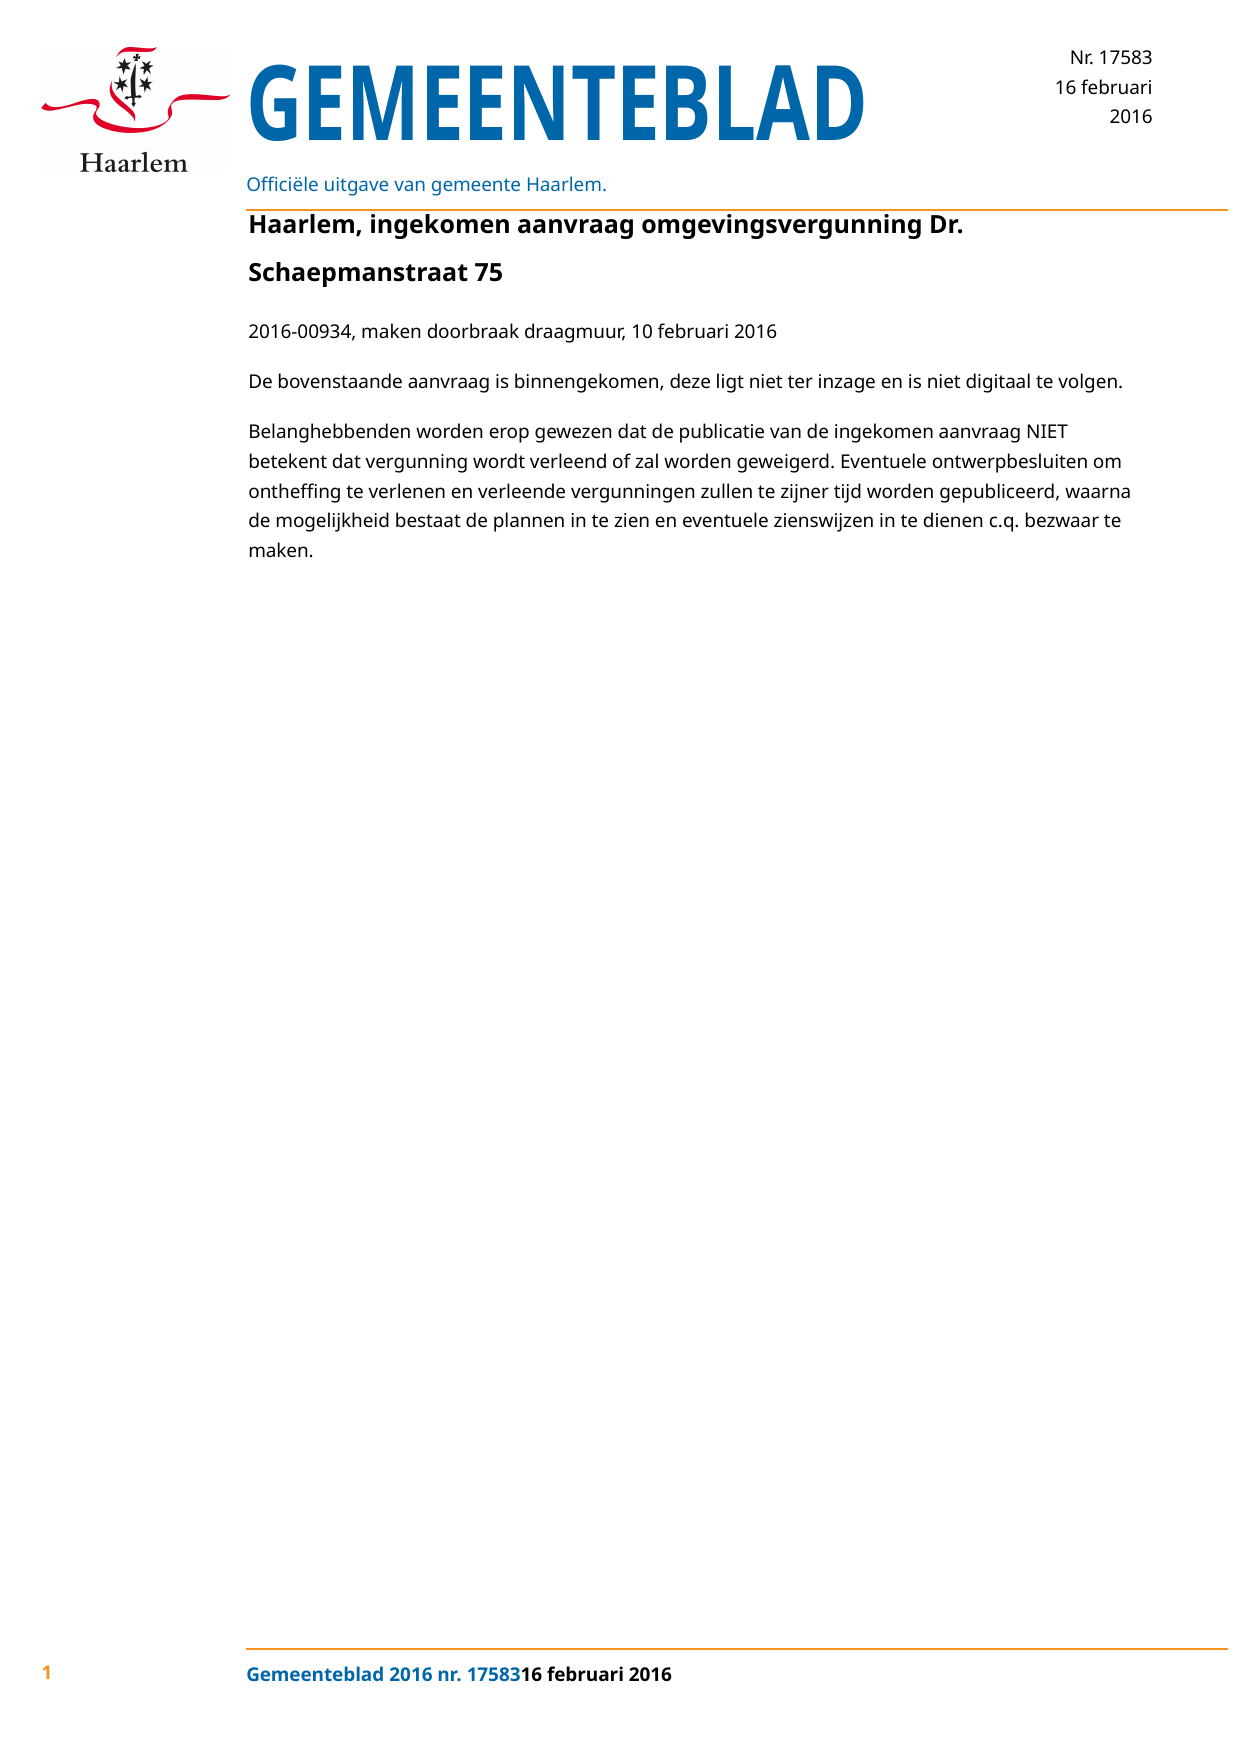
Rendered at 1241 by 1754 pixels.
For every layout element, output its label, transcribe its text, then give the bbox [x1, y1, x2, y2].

picture [41, 47, 231, 172]
text Belanghebbenden worden erop gewezen dat de publicatie van de ingekomen aanvraag NIET betekent dat vergunning wordt verleend of zal worden geweigerd. Eventuele ontwerpbesluiten om ontheffing te verlenen en verleende vergunningen zullen te zijner tijd worden gepubliceerd, waarna de mogelijkheid bestaat de plannen in te zien en eventuele zienswijzen in te dienen c.q. bezwaar te maken. [248, 419, 1152, 563]
text De bovenstaande aanvraag is binnengekomen, deze ligt niet ter inzage en is niet digitaal te volgen. [248, 368, 1152, 394]
text 2016-00934, maken doorbraak draagmuur, 10 februari 2016 [248, 318, 1152, 344]
text Haarlem, ingekomen aanvraag omgevingsvergunning Dr. Schaepmanstraat 75 [248, 211, 1152, 288]
